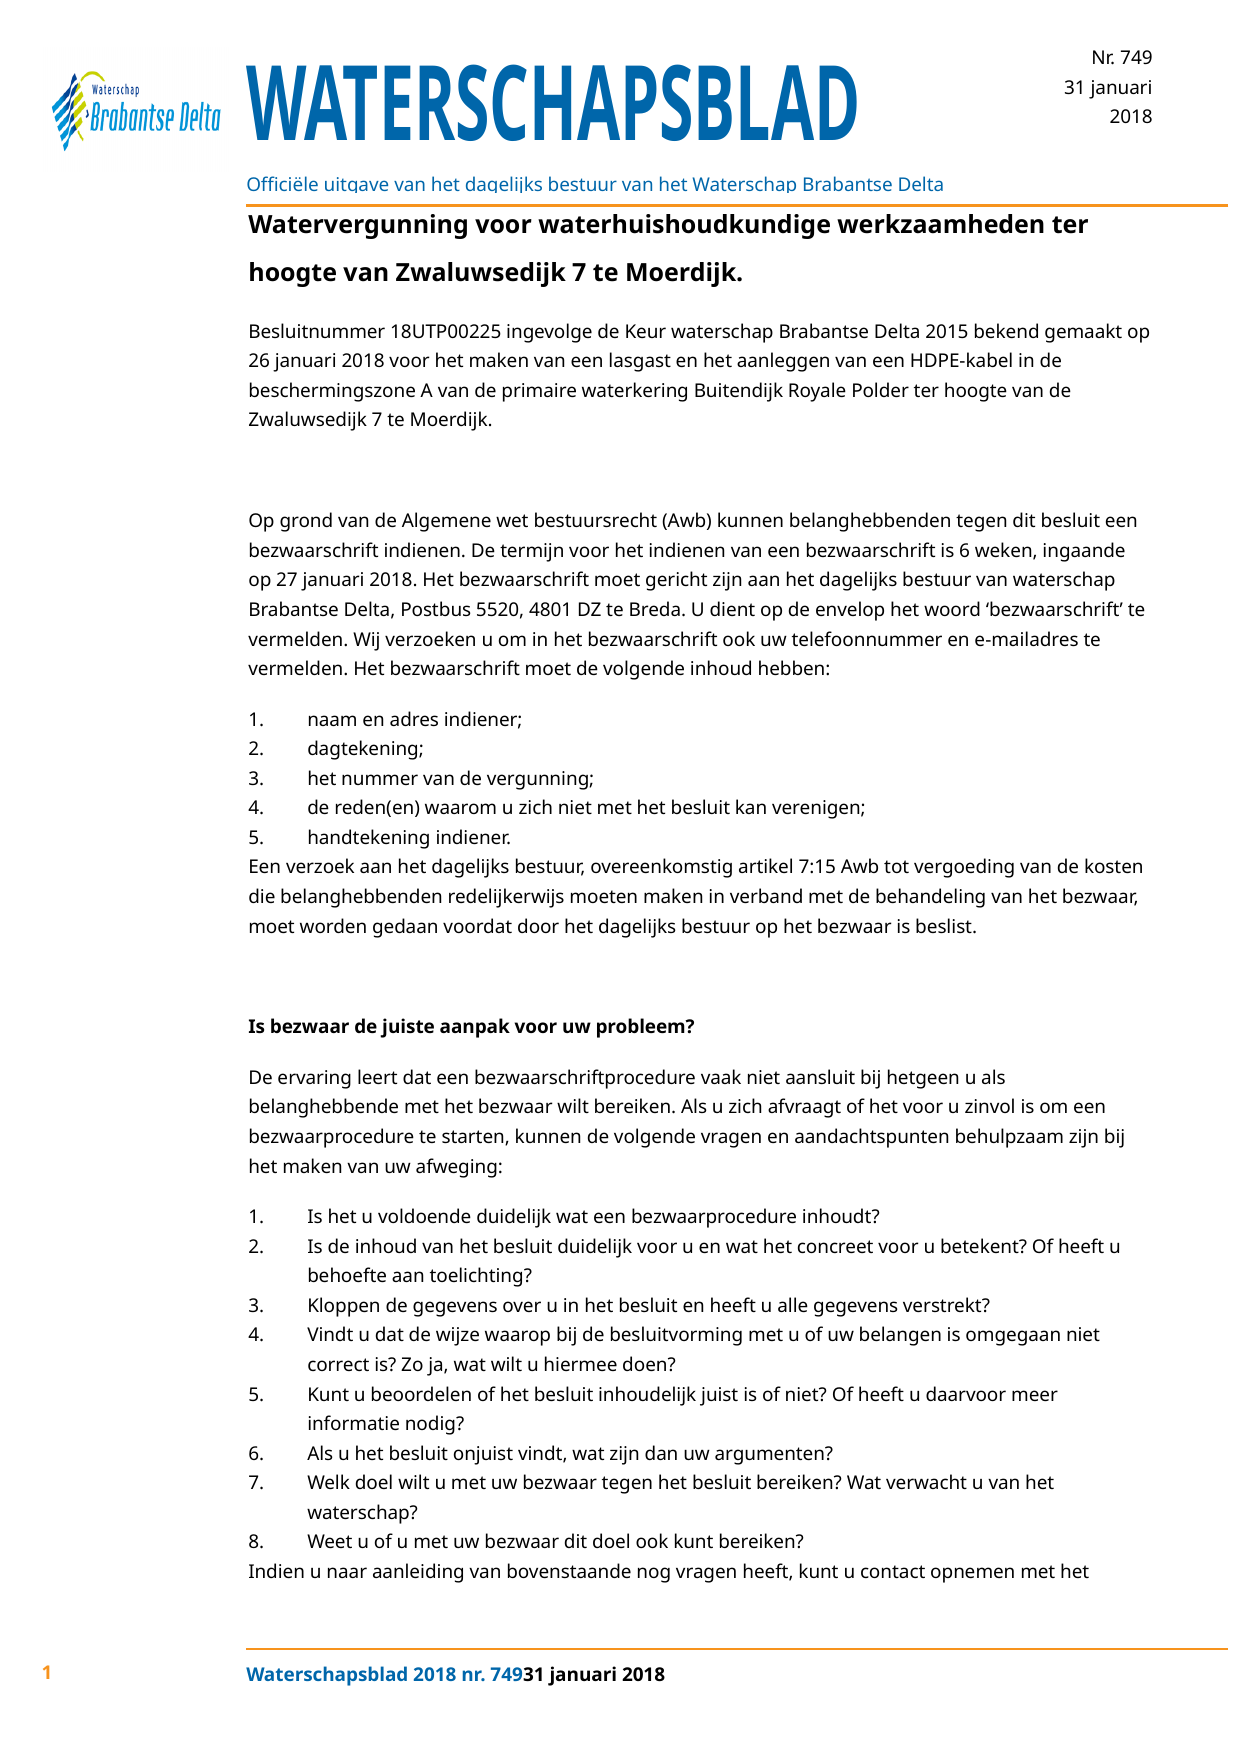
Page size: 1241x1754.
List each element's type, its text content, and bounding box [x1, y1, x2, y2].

list Kunt u beoordelen of het besluit inhoudelijk juist is of niet? Of heeft u daarvoor meer informatie nodig? [248, 1381, 1152, 1436]
list Kloppen de gegevens over u in het besluit en heeft u alle gegevens verstrekt? [248, 1292, 1152, 1318]
list naam en adres indiener; [248, 706, 1152, 732]
list Weet u of u met uw bezwaar dit doel ook kunt bereiken? [248, 1529, 1152, 1554]
list handtekening indiener. [248, 824, 1152, 850]
list Vindt u dat de wijze waarop bij de besluitvorming met u of uw belangen is omgegaan niet correct is? Zo ja, wat wilt u hiermee doen? [248, 1322, 1152, 1377]
text Besluitnummer 18UTP00225 ingevolge de Keur waterschap Brabantse Delta 2015 bekend gemaakt op 26 januari 2018 voor het maken van een lasgast en het aanleggen van een HDPE-kabel in de beschermingszone A van de primaire waterkering Buitendijk Royale Polder ter hoogte van de Zwaluwsedijk 7 te Moerdijk. [248, 318, 1152, 432]
text De ervaring leert dat een bezwaarschriftprocedure vaak niet aansluit bij hetgeen u als belanghebbende met het bezwaar wilt bereiken. Als u zich afvraagt of het voor u zinvol is om een bezwaarprocedure te starten, kunnen de volgende vragen en aandachtspunten behulpzaam zijn bij het maken van uw afweging: [248, 1064, 1152, 1179]
list Is de inhoud van het besluit duidelijk voor u en wat het concreet voor u betekent? Of heeft u behoefte aan toelichting? [248, 1233, 1152, 1288]
text Indien u naar aanleiding van bovenstaande nog vragen heeft, kunt u contact opnemen met het [248, 1558, 1152, 1584]
list Is het u voldoende duidelijk wat een bezwaarprocedure inhoudt? [248, 1203, 1152, 1229]
text Een verzoek aan het dagelijks bestuur, overeenkomstig artikel 7:15 Awb tot vergoeding van de kosten die belanghebbenden redelijkerwijs moeten maken in verband met de behandeling van het bezwaar, moet worden gedaan voordat door het dagelijks bestuur op het bezwaar is beslist. [248, 854, 1152, 939]
picture [41, 47, 231, 172]
list Als u het besluit onjuist vindt, wat zijn dan uw argumenten? [248, 1440, 1152, 1466]
text Is bezwaar de juiste aanpak voor uw probleem? [248, 1014, 1152, 1039]
text Op grond van de Algemene wet bestuursrecht (Awb) kunnen belanghebbenden tegen dit besluit een bezwaarschrift indienen. De termijn voor het indienen van een bezwaarschrift is 6 weken, ingaande op 27 januari 2018. Het bezwaarschrift moet gericht zijn aan het dagelijks bestuur van waterschap Brabantse Delta, Postbus 5520, 4801 DZ te Breda. U dient op de envelop het woord ‘bezwaarschrift’ te vermelden. Wij verzoeken u om in het bezwaarschrift ook uw telefoonnummer en e‑mailadres te vermelden. Het bezwaarschrift moet de volgende inhoud hebben: [248, 507, 1152, 681]
list het nummer van de vergunning; [248, 765, 1152, 791]
list de reden(en) waarom u zich niet met het besluit kan verenigen; [248, 794, 1152, 820]
list Welk doel wilt u met uw bezwaar tegen het besluit bereiken? Wat verwacht u van het waterschap? [248, 1469, 1152, 1525]
list dagtekening; [248, 735, 1152, 761]
text Watervergunning voor waterhuishoudkundige werkzaamheden ter hoogte van Zwaluwsedijk 7 te Moerdijk. [248, 207, 1152, 288]
